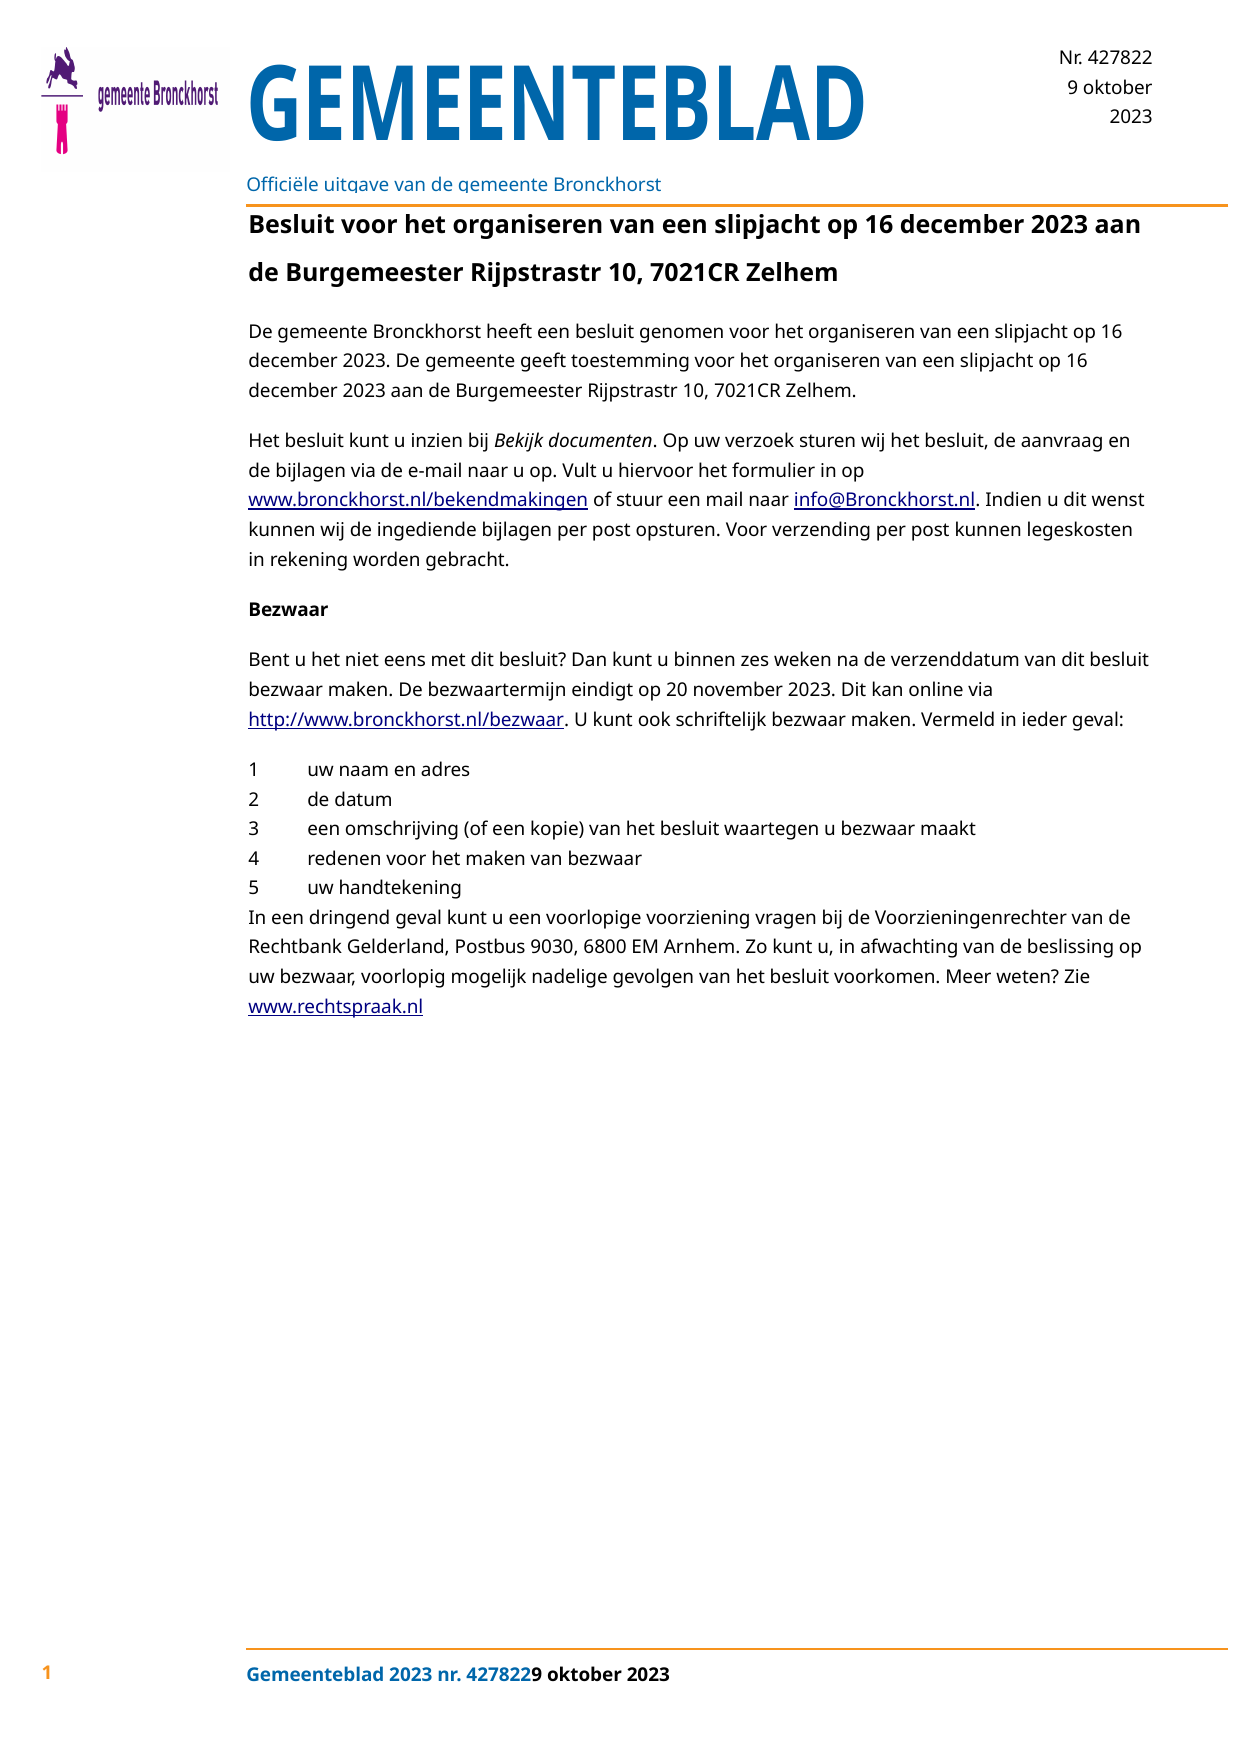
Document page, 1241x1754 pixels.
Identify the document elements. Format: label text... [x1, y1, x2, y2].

picture [41, 47, 231, 172]
list uw handtekening [248, 874, 1152, 900]
text Besluit voor het organiseren van een slipjacht op 16 december 2023 aan de Burgemeester Rijpstrastr 10, 7021CR Zelhem [248, 207, 1152, 288]
list de datum [248, 786, 1152, 812]
text Bent u het niet eens met dit besluit? Dan kunt u binnen zes weken na de verzenddatum van dit besluit bezwaar maken. De bezwaartermijn eindigt op 20 november 2023. Dit kan online via http://www.bronckhorst.nl/bezwaar. U kunt ook schriftelijk bezwaar maken. Vermeld in ieder geval: [248, 647, 1152, 732]
text In een dringend geval kunt u een voorlopige voorziening vragen bij de Voorzieningenrechter van de Rechtbank Gelderland, Postbus 9030, 6800 EM Arnhem. Zo kunt u, in afwachting van de beslissing op uw bezwaar, voorlopig mogelijk nadelige gevolgen van het besluit voorkomen. Meer weten? Zie www.rechtspraak.nl [248, 904, 1152, 1019]
text De gemeente Bronckhorst heeft een besluit genomen voor het organiseren van een slipjacht op 16 december 2023. De gemeente geeft toestemming voor het organiseren van een slipjacht op 16 december 2023 aan de Burgemeester Rijpstrastr 10, 7021CR Zelhem. [248, 318, 1152, 403]
text Het besluit kunt u inzien bij Bekijk documenten. Op uw verzoek sturen wij het besluit, de aanvraag en de bijlagen via de e-mail naar u op. Vult u hiervoor het formulier in op www.bronckhorst.nl/bekendmakingen of stuur een mail naar info@Bronckhorst.nl. Indien u dit wenst kunnen wij de ingediende bijlagen per post opsturen. Voor verzending per post kunnen legeskosten in rekening worden gebracht. [248, 427, 1152, 572]
list uw naam en adres [248, 756, 1152, 782]
text Bezwaar [248, 596, 1152, 622]
list een omschrijving (of een kopie) van het besluit waartegen u bezwaar maakt [248, 815, 1152, 841]
list redenen voor het maken van bezwaar [248, 845, 1152, 871]
